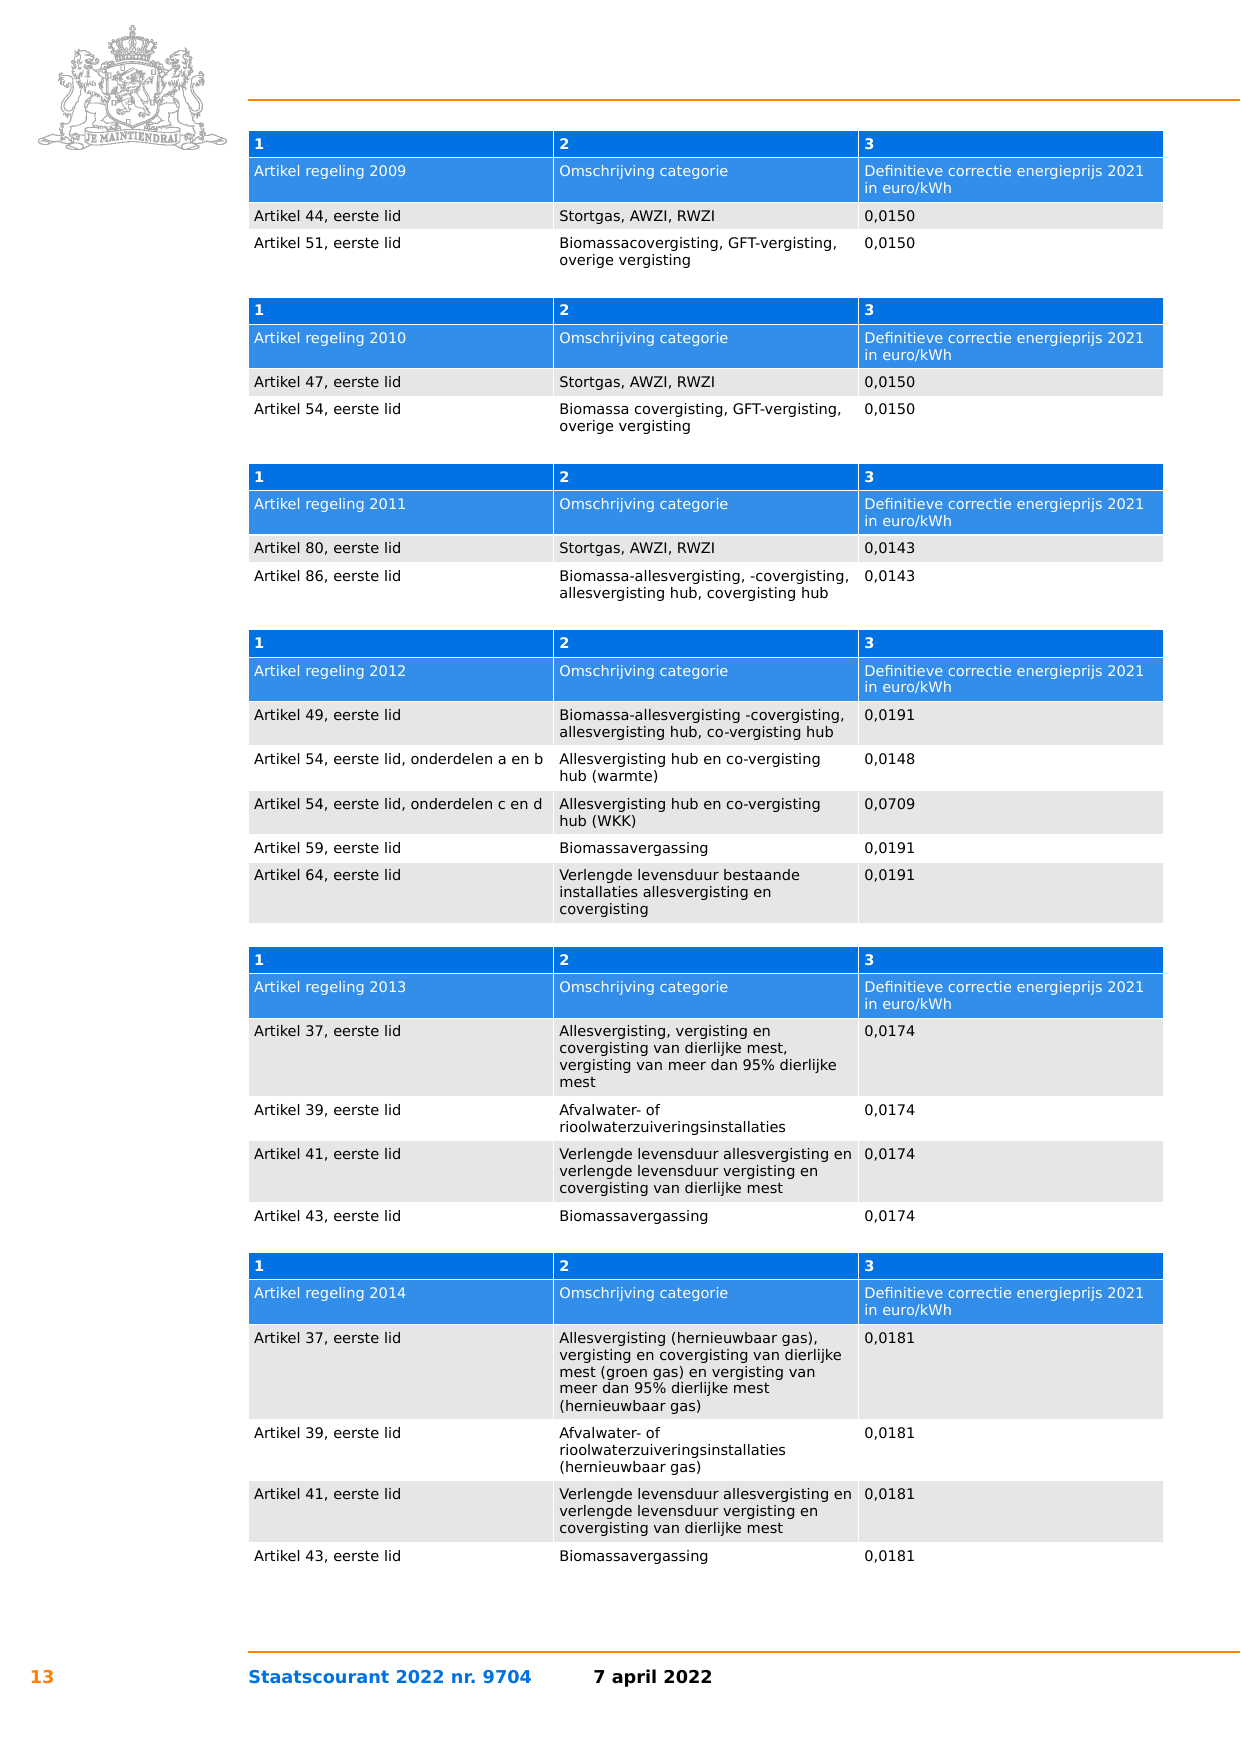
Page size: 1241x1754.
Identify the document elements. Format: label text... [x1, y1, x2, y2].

table_header 1 [249, 630, 553, 657]
table_cell Allesvergisting (hernieuwbaar gas), vergisting en covergisting van dierlijke mest (groen gas) en vergisting van meer dan 95% dierlijke mest (hernieuwbaar gas) [554, 1325, 858, 1419]
table_cell Allesvergisting, vergisting en covergisting van dierlijke mest, vergisting van meer dan 95% dierlijke mest [554, 1019, 858, 1096]
table_cell Artikel 37, eerste lid [249, 1019, 553, 1096]
table_header 2 [554, 464, 858, 490]
table_cell Omschrijving categorie [554, 658, 858, 701]
table_cell Artikel 49, eerste lid [249, 702, 553, 745]
table_cell Artikel 47, eerste lid [249, 369, 553, 396]
table_cell 0,0143 [859, 563, 1163, 606]
table_header 3 [859, 464, 1163, 490]
table_cell 0,0191 [859, 863, 1163, 923]
table_cell Definitieve correctie energieprijs 2021 in euro/kWh [859, 658, 1163, 701]
table_cell Stortgas, AWZI, RWZI [554, 536, 858, 562]
table_cell Biomassa-allesvergisting -covergisting, allesvergisting hub, co-vergisting hub [554, 702, 858, 745]
table_cell Verlengde levensduur allesvergisting en verlengde levensduur vergisting en covergisting van dierlijke mest [554, 1141, 858, 1202]
picture [38, 25, 227, 150]
table_cell Omschrijving categorie [554, 1280, 858, 1324]
table_header 1 [249, 131, 553, 157]
table_cell 0,0191 [859, 835, 1163, 862]
table_cell Omschrijving categorie [554, 491, 858, 534]
table_cell Allesvergisting hub en co-vergisting hub (warmte) [554, 746, 858, 790]
table_cell Stortgas, AWZI, RWZI [554, 203, 858, 229]
table_cell 0,0150 [859, 369, 1163, 396]
table_cell Definitieve correctie energieprijs 2021 in euro/kWh [859, 325, 1163, 368]
table_cell 0,0181 [859, 1420, 1163, 1480]
table_cell 0,0181 [859, 1481, 1163, 1542]
table_cell 0,0150 [859, 203, 1163, 229]
table_cell 0,0181 [859, 1325, 1163, 1419]
table_cell 0,0174 [859, 1019, 1163, 1096]
table_cell 0,0150 [859, 230, 1163, 273]
table_cell Definitieve correctie energieprijs 2021 in euro/kWh [859, 1280, 1163, 1324]
table_cell 0,0181 [859, 1543, 1163, 1569]
table_cell Afvalwater- of rioolwaterzuiveringsinstallaties [554, 1097, 858, 1140]
table_cell Biomassavergassing [554, 1203, 858, 1229]
table_cell Artikel regeling 2013 [249, 974, 553, 1018]
table_cell Artikel 39, eerste lid [249, 1420, 553, 1480]
table_cell Omschrijving categorie [554, 158, 858, 202]
table_cell Biomassacovergisting, GFT-vergisting, overige vergisting [554, 230, 858, 273]
table_header 3 [859, 131, 1163, 157]
table_cell Artikel 43, eerste lid [249, 1203, 553, 1229]
table_cell Artikel regeling 2011 [249, 491, 553, 534]
table_cell Artikel 86, eerste lid [249, 563, 553, 606]
table_cell Artikel 54, eerste lid, onderdelen c en d [249, 791, 553, 834]
table_cell Stortgas, AWZI, RWZI [554, 369, 858, 396]
table_cell Artikel 54, eerste lid [249, 397, 553, 440]
table_header 1 [249, 298, 553, 324]
table_cell 0,0148 [859, 746, 1163, 790]
table_cell 0,0191 [859, 702, 1163, 745]
table_cell 0,0150 [859, 397, 1163, 440]
table_cell Artikel 43, eerste lid [249, 1543, 553, 1569]
table_cell 0,0174 [859, 1097, 1163, 1140]
table_cell Definitieve correctie energieprijs 2021 in euro/kWh [859, 974, 1163, 1018]
table_cell Artikel 80, eerste lid [249, 536, 553, 562]
table_cell Afvalwater- of rioolwaterzuiveringsinstallaties (hernieuwbaar gas) [554, 1420, 858, 1480]
table_cell Artikel 39, eerste lid [249, 1097, 553, 1140]
table_cell Verlengde levensduur bestaande installaties allesvergisting en covergisting [554, 863, 858, 923]
table_header 2 [554, 298, 858, 324]
table_cell Artikel regeling 2012 [249, 658, 553, 701]
table_cell Allesvergisting hub en co-vergisting hub (WKK) [554, 791, 858, 834]
table_cell Biomassavergassing [554, 835, 858, 862]
table_header 1 [249, 947, 553, 973]
table_cell 0,0143 [859, 536, 1163, 562]
table_cell Biomassa covergisting, GFT-vergisting, overige vergisting [554, 397, 858, 440]
table_header 2 [554, 1253, 858, 1279]
table_cell Omschrijving categorie [554, 325, 858, 368]
table_header 1 [249, 1253, 553, 1279]
table_header 3 [859, 630, 1163, 657]
table_cell Biomassa-allesvergisting, -covergisting, allesvergisting hub, covergisting hub [554, 563, 858, 606]
table_cell Artikel 59, eerste lid [249, 835, 553, 862]
table_header 3 [859, 947, 1163, 973]
table_header 3 [859, 298, 1163, 324]
table_cell 0,0174 [859, 1141, 1163, 1202]
table_cell Verlengde levensduur allesvergisting en verlengde levensduur vergisting en covergisting van dierlijke mest [554, 1481, 858, 1542]
table_cell Artikel 51, eerste lid [249, 230, 553, 273]
table_header 2 [554, 947, 858, 973]
table_cell Artikel 44, eerste lid [249, 203, 553, 229]
table_cell Artikel 41, eerste lid [249, 1481, 553, 1542]
table_header 2 [554, 630, 858, 657]
table_cell Omschrijving categorie [554, 974, 858, 1018]
table_header 3 [859, 1253, 1163, 1279]
table_cell Artikel 41, eerste lid [249, 1141, 553, 1202]
table_cell 0,0709 [859, 791, 1163, 834]
table_cell Biomassavergassing [554, 1543, 858, 1569]
table_cell 0,0174 [859, 1203, 1163, 1229]
table_cell Artikel 54, eerste lid, onderdelen a en b [249, 746, 553, 790]
table_header 1 [249, 464, 553, 490]
table_cell Definitieve correctie energieprijs 2021 in euro/kWh [859, 491, 1163, 534]
table_cell Artikel regeling 2009 [249, 158, 553, 202]
table_cell Artikel regeling 2014 [249, 1280, 553, 1324]
table_cell Artikel regeling 2010 [249, 325, 553, 368]
table_cell Artikel 37, eerste lid [249, 1325, 553, 1419]
table_header 2 [554, 131, 858, 157]
table_cell Artikel 64, eerste lid [249, 863, 553, 923]
table_cell Definitieve correctie energieprijs 2021 in euro/kWh [859, 158, 1163, 202]
